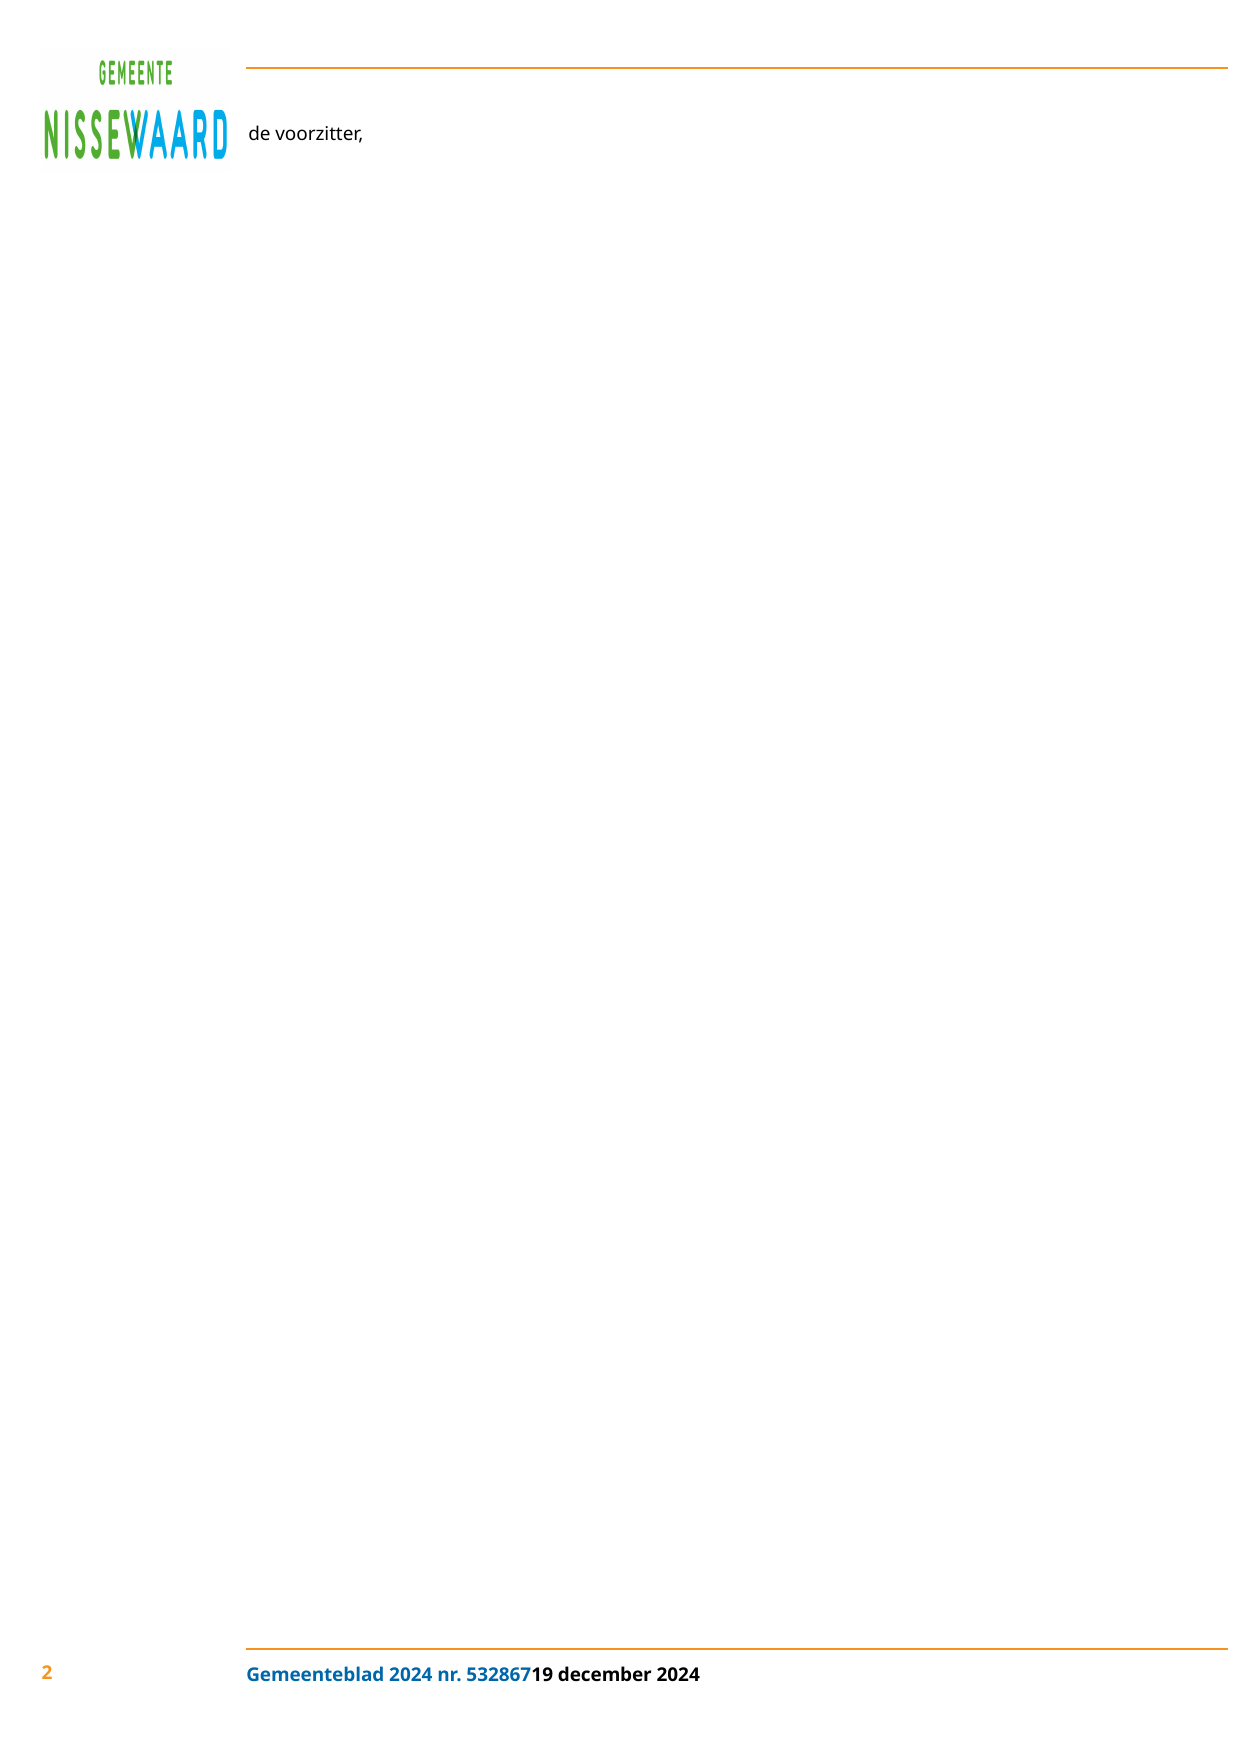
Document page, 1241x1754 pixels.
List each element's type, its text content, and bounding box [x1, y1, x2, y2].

text de voorzitter, [248, 121, 1152, 146]
picture [41, 47, 231, 172]
